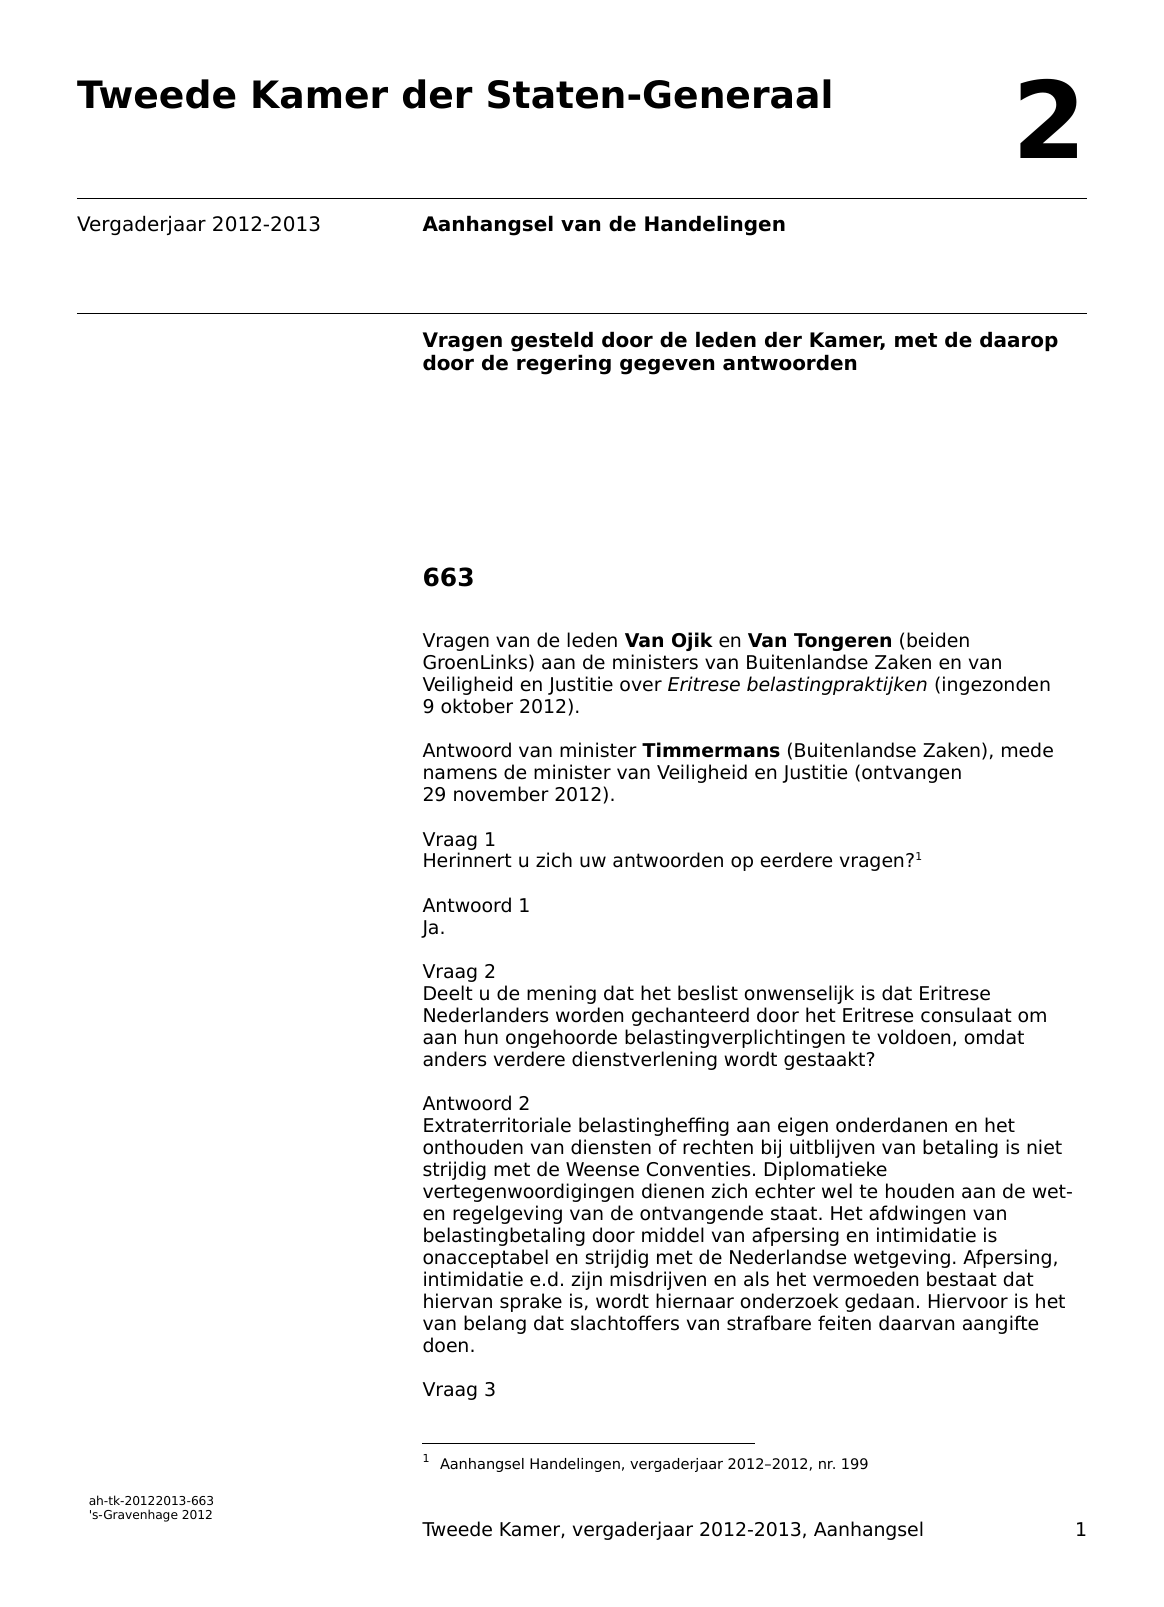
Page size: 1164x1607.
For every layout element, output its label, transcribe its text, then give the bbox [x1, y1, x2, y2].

table_cell Vergaderjaar 2012-2013 [77, 199, 422, 313]
text Deelt u de mening dat het beslist onwenselijk is dat Eritrese Nederlanders worden gechanteerd door het Eritrese consulaat om aan hun ongehoorde belastingverplichtingen te voldoen, omdat anders verdere dienstverlening wordt gestaakt? [422, 983, 1087, 1071]
text Antwoord 1 [422, 894, 1087, 917]
text Ja. [422, 917, 1087, 938]
table_cell Vragen gesteld door de leden der Kamer, met de daarop door de regering gegeven antwoorden [422, 314, 1087, 375]
text Aanhangsel Handelingen, vergaderjaar 2012–2012, nr. 199 [422, 1452, 1087, 1474]
table_cell [77, 314, 422, 375]
text Vraag 3 [422, 1379, 1087, 1401]
table_cell Aanhangsel van de Handelingen [422, 199, 1087, 313]
text Antwoord van minister Timmermans (Buitenlandse Zaken), mede namens de minister van Veiligheid en Justitie (ontvangen 29 november 2012). [422, 740, 1087, 806]
text Vraag 1 [422, 828, 1087, 850]
text Vraag 2 [422, 961, 1087, 983]
text Antwoord 2 [422, 1093, 1087, 1115]
text Vragen van de leden Van Ojik en Van Tongeren (beiden GroenLinks) aan de ministers van Buitenlandse Zaken en van Veiligheid en Justitie over Eritrese belastingpraktijken (ingezonden 9 oktober 2012). [422, 630, 1087, 718]
table_header 2 [886, 59, 1087, 198]
text ah-tk-20122013-663 [88, 1494, 323, 1508]
text Herinnert u zich uw antwoorden op eerdere vragen? [422, 850, 1087, 872]
text 663 [422, 563, 1087, 592]
table_header Tweede Kamer der Staten-Generaal [77, 59, 886, 198]
text Extraterritoriale belastingheffing aan eigen onderdanen en het onthouden van diensten of rechten bij uitblijven van betaling is niet strijdig met de Weense Conventies. Diplomatieke vertegenwoordigingen dienen zich echter wel te houden aan de wet- en regelgeving van de ontvangende staat. Het afdwingen van belastingbetaling door middel van afpersing en intimidatie is onacceptabel en strijdig met de Nederlandse wetgeving. Afpersing, intimidatie e.d. zijn misdrijven en als het vermoeden bestaat dat hiervan sprake is, wordt hiernaar onderzoek gedaan. Hiervoor is het van belang dat slachtoffers van strafbare feiten daarvan aangifte doen. [422, 1115, 1087, 1357]
text 's-Gravenhage 2012 [88, 1508, 323, 1522]
